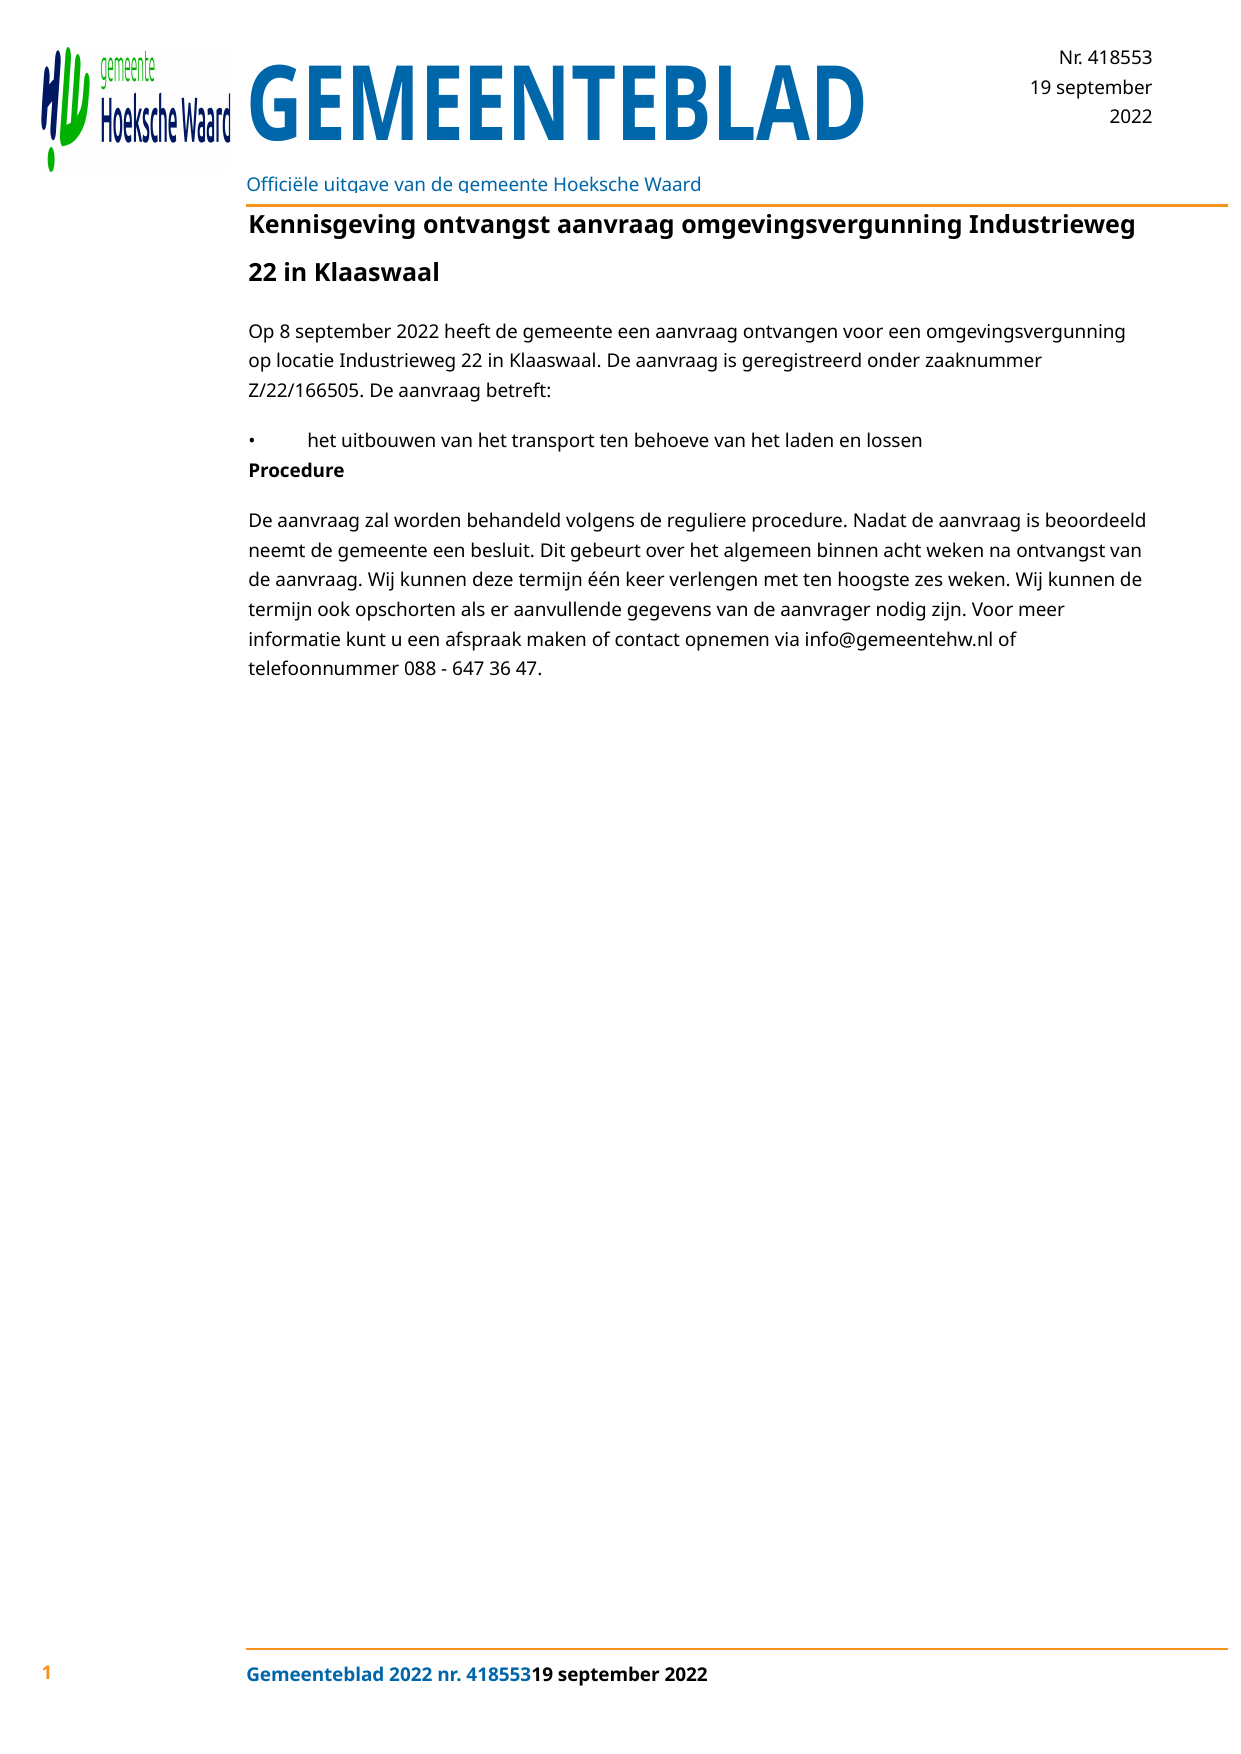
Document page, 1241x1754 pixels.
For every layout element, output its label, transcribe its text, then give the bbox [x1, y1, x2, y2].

picture [41, 47, 231, 172]
list het uitbouwen van het transport ten behoeve van het laden en lossen [248, 427, 1152, 453]
text Kennisgeving ontvangst aanvraag omgevingsvergunning Industrieweg 22 in Klaaswaal [248, 207, 1152, 288]
text De aanvraag zal worden behandeld volgens de reguliere procedure. Nadat de aanvraag is beoordeeld neemt de gemeente een besluit. Dit gebeurt over het algemeen binnen acht weken na ontvangst van de aanvraag. Wij kunnen deze termijn één keer verlengen met ten hoogste zes weken. Wij kunnen de termijn ook opschorten als er aanvullende gegevens van de aanvrager nodig zijn. Voor meer informatie kunt u een afspraak maken of contact opnemen via info@gemeentehw.nl of telefoonnummer 088 - 647 36 47. [248, 507, 1152, 681]
text Op 8 september 2022 heeft de gemeente een aanvraag ontvangen voor een omgevingsvergunning op locatie Industrieweg 22 in Klaaswaal. De aanvraag is geregistreerd onder zaaknummer Z/22/166505. De aanvraag betreft: [248, 318, 1152, 403]
text Procedure [248, 457, 1152, 483]
